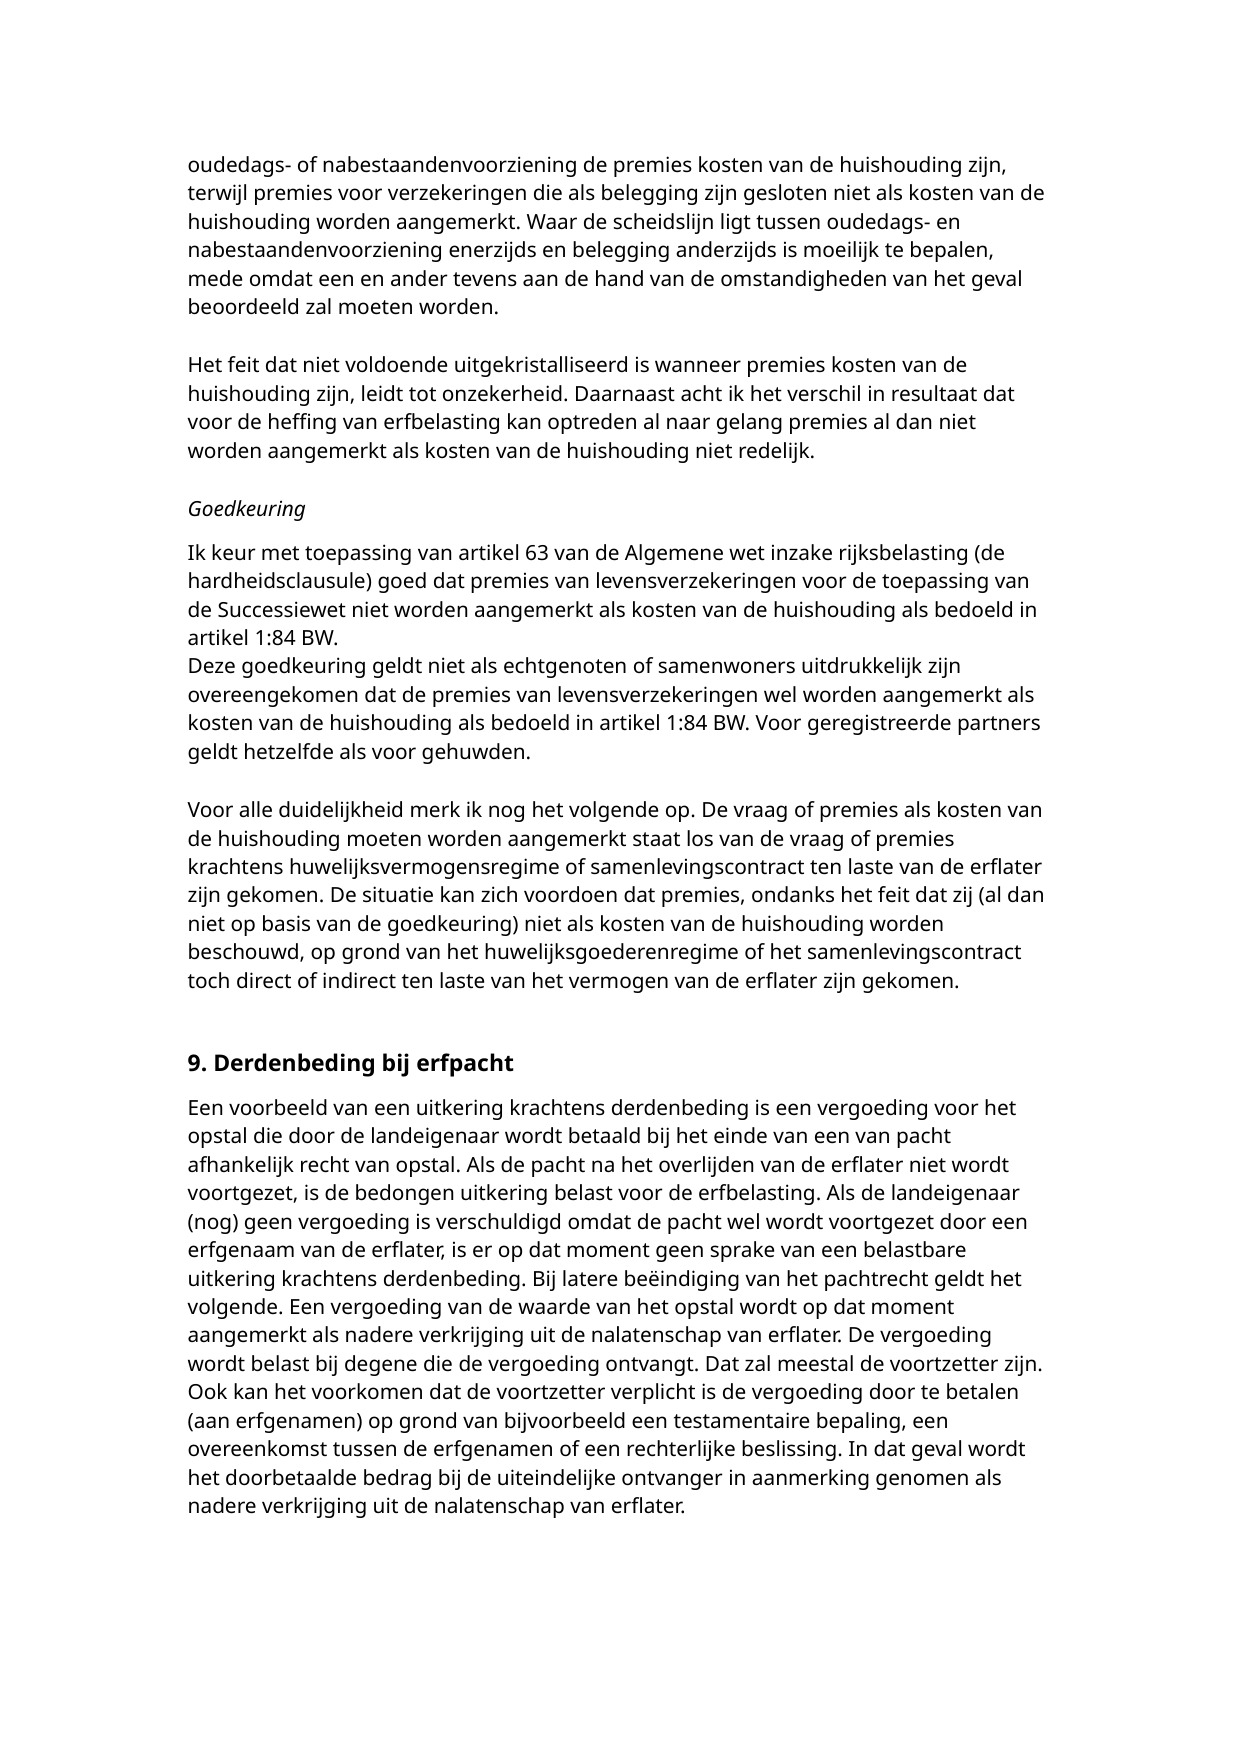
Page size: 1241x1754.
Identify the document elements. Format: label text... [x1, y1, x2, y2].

text Voor alle duidelijkheid merk ik nog het volgende op. De vraag of premies als kosten van de huishouding moeten worden aangemerkt staat los van de vraag of premies krachtens huwelijksvermogensregime of samenlevingscontract ten laste van de erflater zijn gekomen. De situatie kan zich voordoen dat premies, ondanks het feit dat zij (al dan niet op basis van de goedkeuring) niet als kosten van de huishouding worden beschouwd, op grond van het huwelijksgoederenregime of het samenlevingscontract toch direct of indirect ten laste van het vermogen van de erflater zijn gekomen. [187, 795, 1053, 994]
subtitle 9. Derdenbeding bij erfpacht [187, 1047, 1053, 1078]
text Het feit dat niet voldoende uitgekristalliseerd is wanneer premies kosten van de huishouding zijn, leidt tot onzekerheid. Daarnaast acht ik het verschil in resultaat dat voor de heffing van erfbelasting kan optreden al naar gelang premies al dan niet worden aangemerkt als kosten van de huishouding niet redelijk. [187, 351, 1053, 464]
text Ik keur met toepassing van artikel 63 van de Algemene wet inzake rijksbelasting (de hardheidsclausule) goed dat premies van levensverzekeringen voor de toepassing van de Successiewet niet worden aangemerkt als kosten van de huishouding als bedoeld in artikel 1:84 BW. [187, 538, 1053, 652]
text Een voorbeeld van een uitkering krachtens derdenbeding is een vergoeding voor het opstal die door de landeigenaar wordt betaald bij het einde van een van pacht afhankelijk recht van opstal. Als de pacht na het overlijden van de erflater niet wordt voortgezet, is de bedongen uitkering belast voor de erfbelasting. Als de landeigenaar (nog) geen vergoeding is verschuldigd omdat de pacht wel wordt voortgezet door een erfgenaam van de erflater, is er op dat moment geen sprake van een belastbare uitkering krachtens derdenbeding. Bij latere beëindiging van het pachtrecht geldt het volgende. Een vergoeding van de waarde van het opstal wordt op dat moment aangemerkt als nadere verkrijging uit de nalatenschap van erflater. De vergoeding wordt belast bij degene die de vergoeding ontvangt. Dat zal meestal de voortzetter zijn. Ook kan het voorkomen dat de voortzetter verplicht is de vergoeding door te betalen (aan erfgenamen) op grond van bijvoorbeeld een testamentaire bepaling, een overeenkomst tussen de erfgenamen of een rechterlijke beslissing. In dat geval wordt het doorbetaalde bedrag bij de uiteindelijke ontvanger in aanmerking genomen als nadere verkrijging uit de nalatenschap van erflater. [187, 1093, 1053, 1520]
text Goedkeuring [187, 494, 1053, 523]
text Deze goedkeuring geldt niet als echtgenoten of samenwoners uitdrukkelijk zijn overeengekomen dat de premies van levensverzekeringen wel worden aangemerkt als kosten van de huishouding als bedoeld in artikel 1:84 BW. Voor geregistreerde partners geldt hetzelfde als voor gehuwden. [187, 652, 1053, 765]
text oudedags- of nabestaandenvoorziening de premies kosten van de huishouding zijn, terwijl premies voor verzekeringen die als belegging zijn gesloten niet als kosten van de huishouding worden aangemerkt. Waar de scheidslijn ligt tussen oudedags- en nabestaandenvoorziening enerzijds en belegging anderzijds is moeilijk te bepalen, mede omdat een en ander tevens aan de hand van de omstandigheden van het geval beoordeeld zal moeten worden. [187, 150, 1053, 321]
